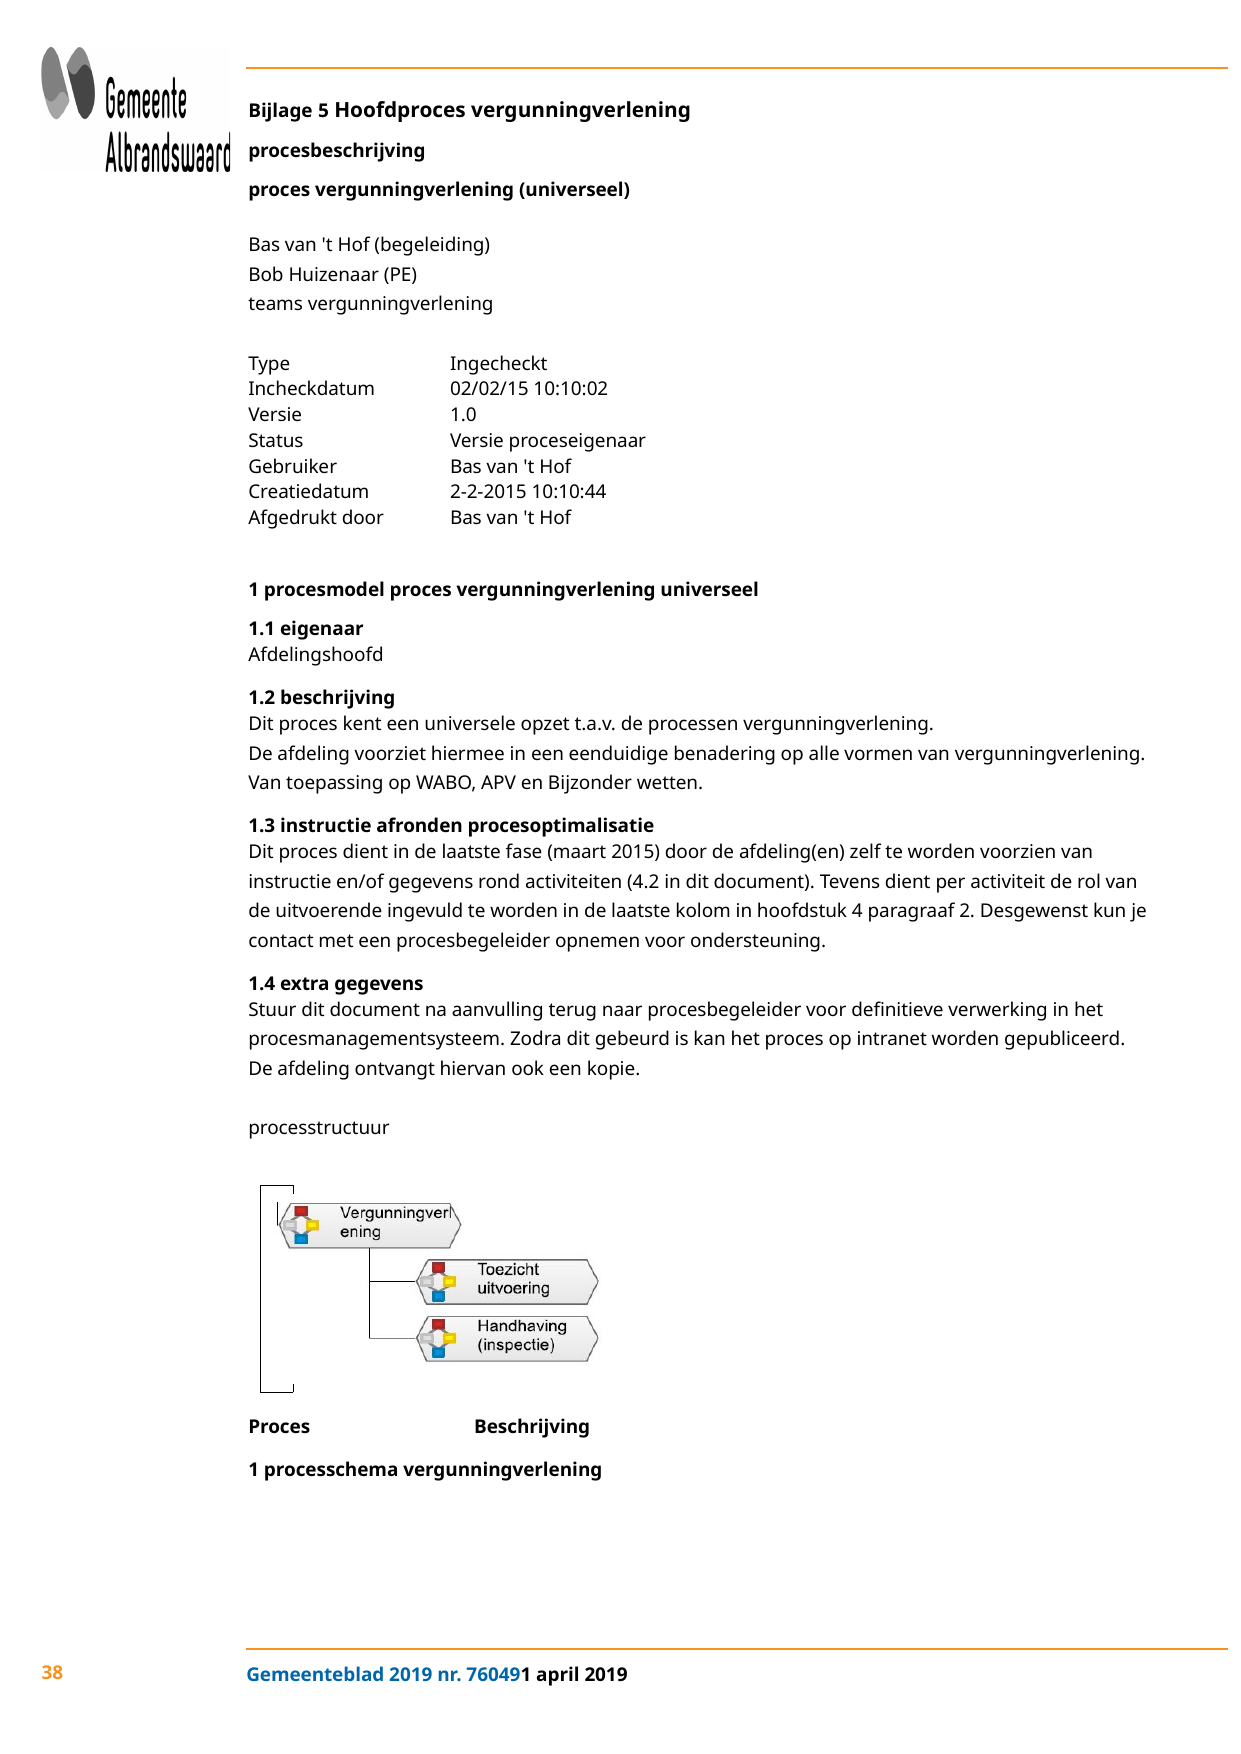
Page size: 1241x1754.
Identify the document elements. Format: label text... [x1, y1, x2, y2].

table_cell Creatiedatum [248, 479, 450, 504]
picture [41, 47, 231, 172]
text 1 procesmodel proces vergunningverlening universeel [248, 576, 1152, 602]
text Bijlage 5 Hoofdproces vergunningverlening [248, 95, 1152, 123]
text proces vergunningverlening (universeel) [248, 176, 1152, 202]
table_cell 2-2-2015 10:10:44 [450, 479, 1152, 504]
text Bob Huizenaar (PE) [248, 261, 1152, 287]
table_cell Versie proceseigenaar [450, 427, 1152, 453]
table_cell Status [248, 427, 450, 453]
picture [268, 1194, 624, 1384]
table_cell Gebruiker [248, 453, 450, 478]
table_header Type [248, 350, 450, 376]
text Dit proces kent een universele opzet t.a.v. de processen vergunningverlening. [248, 710, 1152, 736]
text De afdeling voorziet hiermee in een eenduidige benadering op alle vormen van vergunningverlening. Van toepassing op WABO, APV en Bijzonder wetten. [248, 740, 1152, 795]
text 1.4 extra gegevens [248, 970, 1152, 996]
text Bas van 't Hof (begeleiding) [248, 231, 1152, 257]
text De afdeling ontvangt hiervan ook een kopie. [248, 1055, 1152, 1081]
text procesbeschrijving [248, 137, 1152, 163]
text processtructuur [248, 1114, 1152, 1140]
table_cell Bas van 't Hof [450, 504, 1152, 530]
text 1.3 instructie afronden procesoptimalisatie [248, 812, 1152, 838]
text 1.2 beschrijving [248, 684, 1152, 710]
table_header Proces [248, 1414, 474, 1439]
text 1.1 eigenaar [248, 616, 1152, 641]
table_cell Incheckdatum [248, 376, 450, 401]
text Dit proces dient in de laatste fase (maart 2015) door de afdeling(en) zelf te worden voorzien van instructie en/of gegevens rond activiteiten (4.2 in dit document). Tevens dient per activiteit de rol van de uitvoerende ingevuld te worden in de laatste kolom in hoofdstuk 4 paragraaf 2. Desgewenst kun je contact met een procesbegeleider opnemen voor ondersteuning. [248, 838, 1152, 953]
text teams vergunningverlening [248, 291, 1152, 316]
table_cell 02/02/15 10:10:02 [450, 376, 1152, 401]
table_cell Afgedrukt door [248, 504, 450, 530]
text Stuur dit document na aanvulling terug naar procesbegeleider voor definitieve verwerking in het procesmanagementsysteem. Zodra dit gebeurd is kan het proces op intranet worden gepubliceerd. [248, 996, 1152, 1051]
table_header Ingecheckt [450, 350, 1152, 376]
table_cell Bas van 't Hof [450, 453, 1152, 478]
table_header Beschrijving [474, 1414, 1152, 1439]
table_cell Versie [248, 401, 450, 427]
text 1 processchema vergunningverlening [248, 1456, 1152, 1482]
table_cell 1.0 [450, 401, 1152, 427]
text Afdelingshoofd [248, 641, 1152, 667]
